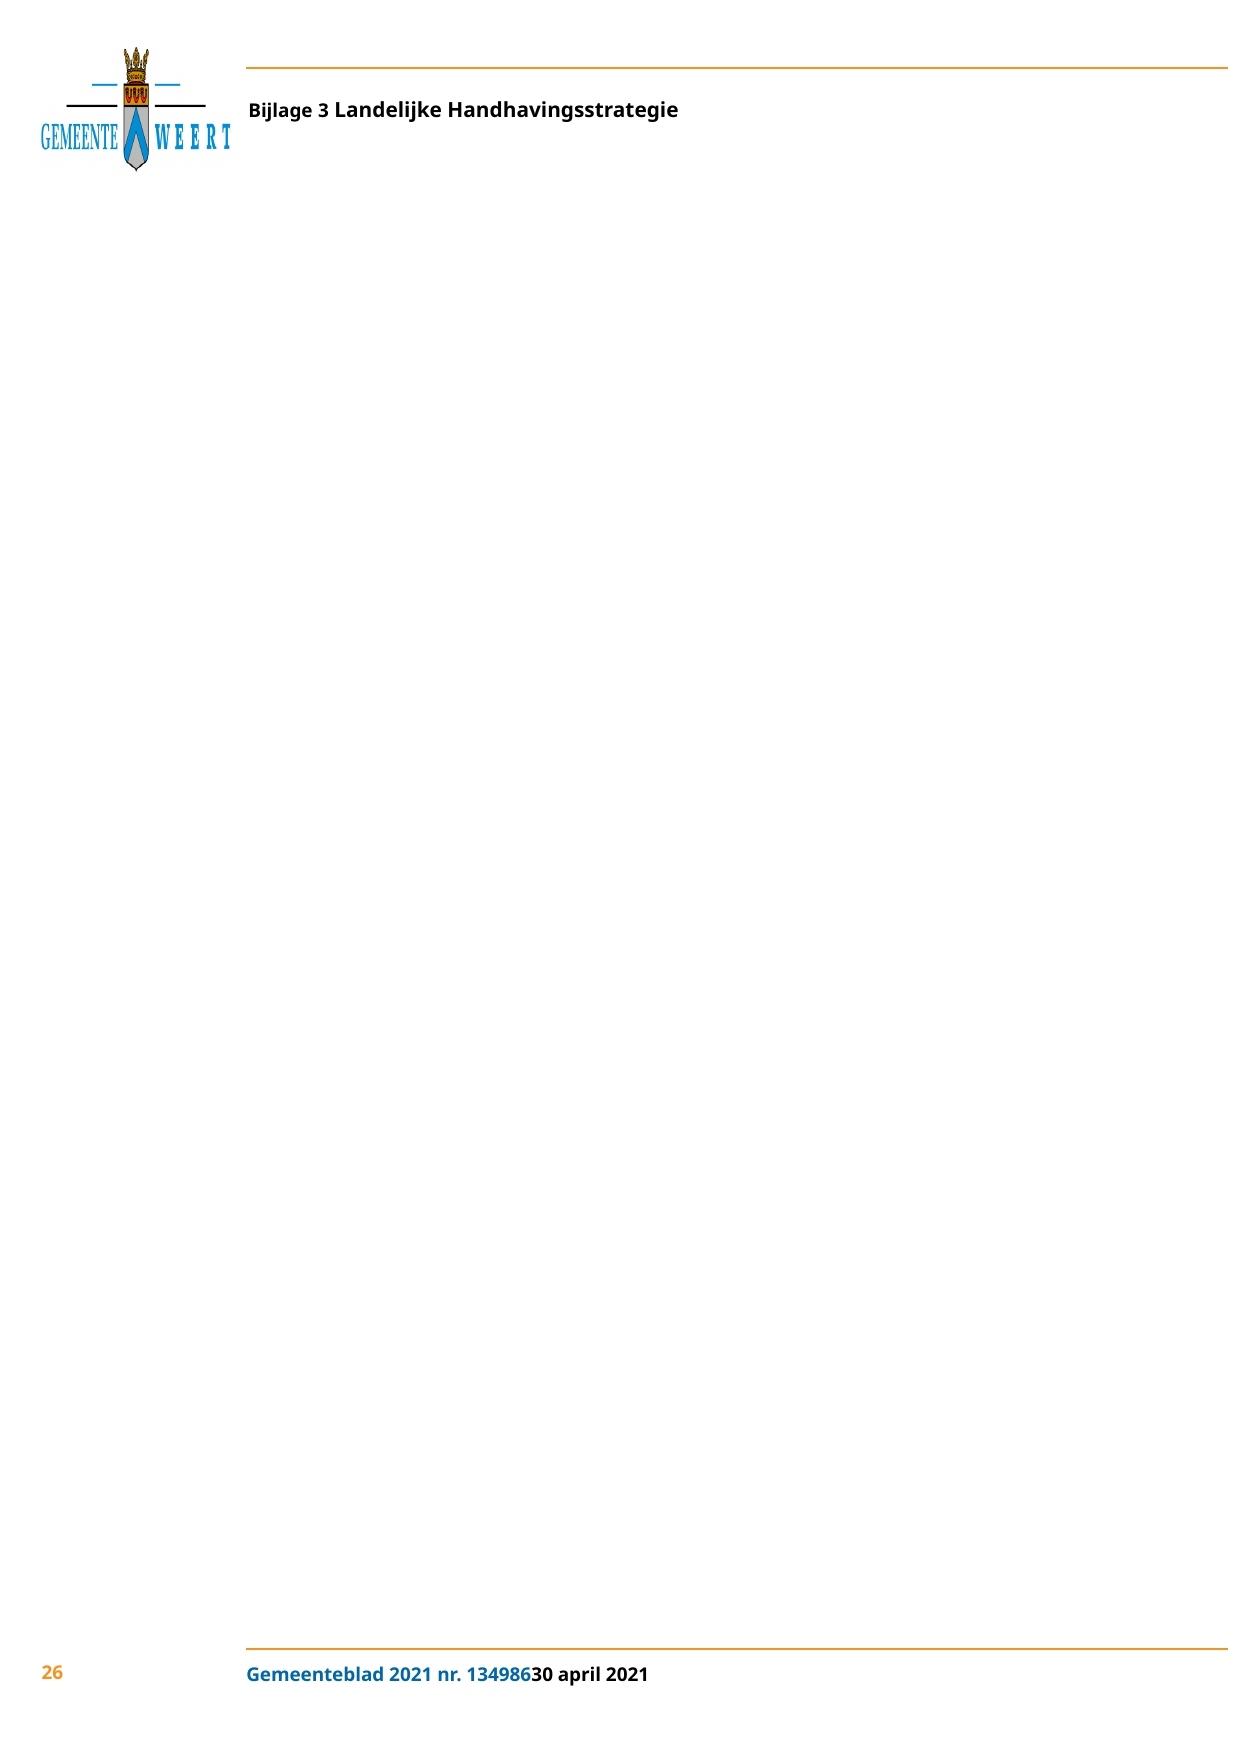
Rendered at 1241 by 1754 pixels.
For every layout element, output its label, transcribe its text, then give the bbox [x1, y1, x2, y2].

text Bijlage 3 Landelijke Handhavingsstrategie [248, 95, 1152, 123]
picture [41, 47, 231, 172]
